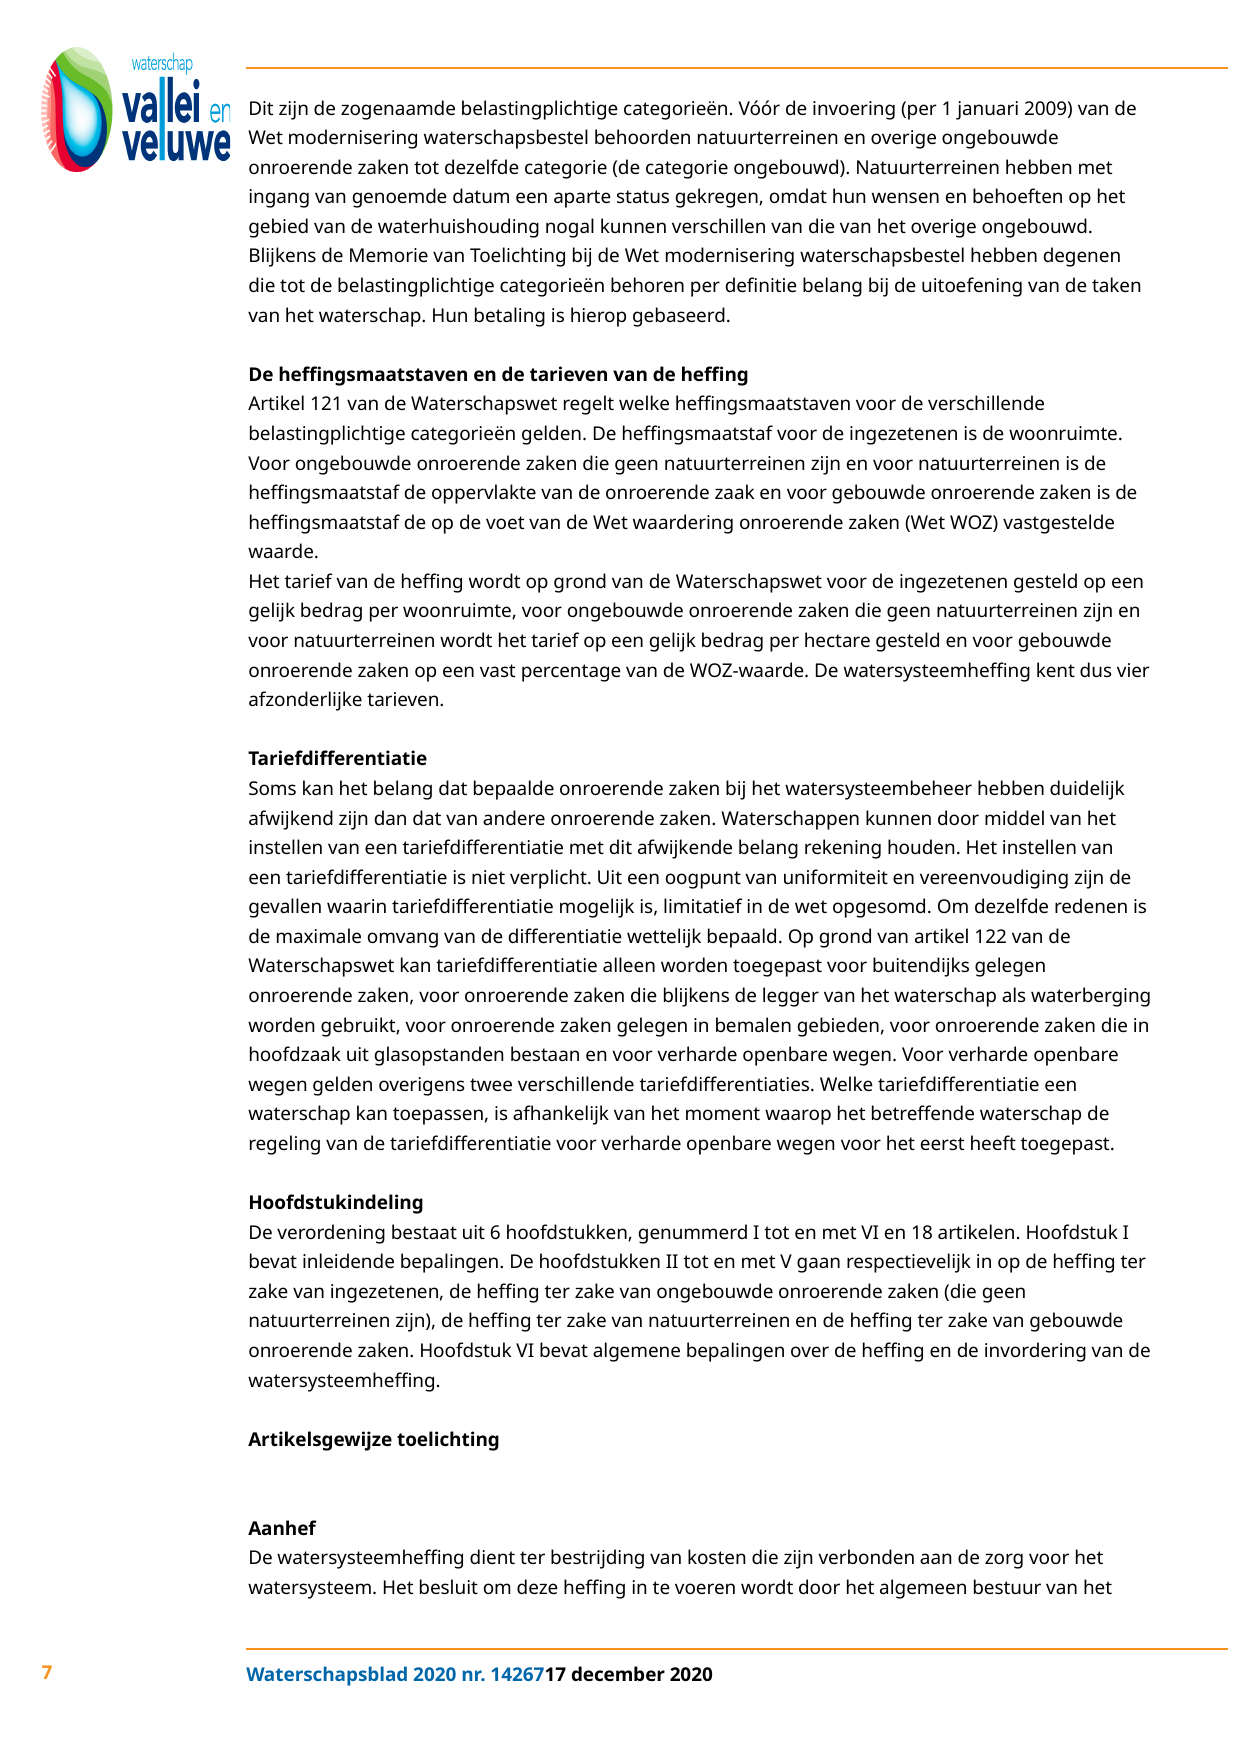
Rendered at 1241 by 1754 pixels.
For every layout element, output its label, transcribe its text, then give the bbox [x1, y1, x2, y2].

text Het tarief van de heffing wordt op grond van de Waterschapswet voor de ingezetenen gesteld op een gelijk bedrag per woonruimte, voor ongebouwde onroerende zaken die geen natuurterreinen zijn en voor natuurterreinen wordt het tarief op een gelijk bedrag per hectare gesteld en voor gebouwde onroerende zaken op een vast percentage van de WOZ-waarde. De watersysteemheffing kent dus vier afzonderlijke tarieven. [248, 568, 1152, 712]
text Tariefdifferentiatie [248, 746, 1152, 771]
picture [41, 47, 231, 172]
text Dit zijn de zogenaamde belastingplichtige categorieën. Vóór de invoering (per 1 januari 2009) van de Wet modernisering waterschapsbestel behoorden natuurterreinen en overige ongebouwde onroerende zaken tot dezelfde categorie (de categorie ongebouwd). Natuurterreinen hebben met ingang van genoemde datum een aparte status gekregen, omdat hun wensen en behoeften op het gebied van de waterhuishouding nogal kunnen verschillen van die van het overige ongebouwd. [248, 95, 1152, 239]
text Hoofdstukindeling [248, 1189, 1152, 1215]
text De watersysteemheffing dient ter bestrijding van kosten die zijn verbonden aan de zorg voor het watersysteem. Het besluit om deze heffing in te voeren wordt door het algemeen bestuur van het [248, 1544, 1152, 1600]
text De heffingsmaatstaven en de tarieven van de heffing [248, 361, 1152, 387]
text Soms kan het belang dat bepaalde onroerende zaken bij het watersysteembeheer hebben duidelijk afwijkend zijn dan dat van andere onroerende zaken. Waterschappen kunnen door middel van het instellen van een tariefdifferentiatie met dit afwijkende belang rekening houden. Het instellen van een tariefdifferentiatie is niet verplicht. Uit een oogpunt van uniformiteit en vereenvoudiging zijn de gevallen waarin tariefdifferentiatie mogelijk is, limitatief in de wet opgesomd. Om dezelfde redenen is de maximale omvang van de differentiatie wettelijk bepaald. Op grond van artikel 122 van de Waterschapswet kan tariefdifferentiatie alleen worden toegepast voor buitendijks gelegen onroerende zaken, voor onroerende zaken die blijkens de legger van het waterschap als waterberging worden gebruikt, voor onroerende zaken gelegen in bemalen gebieden, voor onroerende zaken die in hoofdzaak uit glasopstanden bestaan en voor verharde openbare wegen. Voor verharde openbare wegen gelden overigens twee verschillende tariefdifferentiaties. Welke tariefdifferentiatie een waterschap kan toepassen, is afhankelijk van het moment waarop het betreffende waterschap de regeling van de tariefdifferentiatie voor verharde openbare wegen voor het eerst heeft toegepast. [248, 775, 1152, 1156]
text Artikelsgewijze toelichting [248, 1426, 1152, 1452]
text De verordening bestaat uit 6 hoofdstukken, genummerd I tot en met VI en 18 artikelen. Hoofdstuk I bevat inleidende bepalingen. De hoofdstukken II tot en met V gaan respectievelijk in op de heffing ter zake van ingezetenen, de heffing ter zake van ongebouwde onroerende zaken (die geen natuurterreinen zijn), de heffing ter zake van natuurterreinen en de heffing ter zake van gebouwde onroerende zaken. Hoofdstuk VI bevat algemene bepalingen over de heffing en de invordering van de watersysteemheffing. [248, 1219, 1152, 1393]
text Blijkens de Memorie van Toelichting bij de Wet modernisering waterschapsbestel hebben degenen die tot de belastingplichtige categorieën behoren per definitie belang bij de uitoefening van de taken van het waterschap. Hun betaling is hierop gebaseerd. [248, 243, 1152, 328]
text Aanhef [248, 1515, 1152, 1541]
text Artikel 121 van de Waterschapswet regelt welke heffingsmaatstaven voor de verschillende belastingplichtige categorieën gelden. De heffingsmaatstaf voor de ingezetenen is de woonruimte. Voor ongebouwde onroerende zaken die geen natuurterreinen zijn en voor natuurterreinen is de heffingsmaatstaf de oppervlakte van de onroerende zaak en voor gebouwde onroerende zaken is de heffingsmaatstaf de op de voet van de Wet waardering onroerende zaken (Wet WOZ) vastgestelde waarde. [248, 391, 1152, 564]
